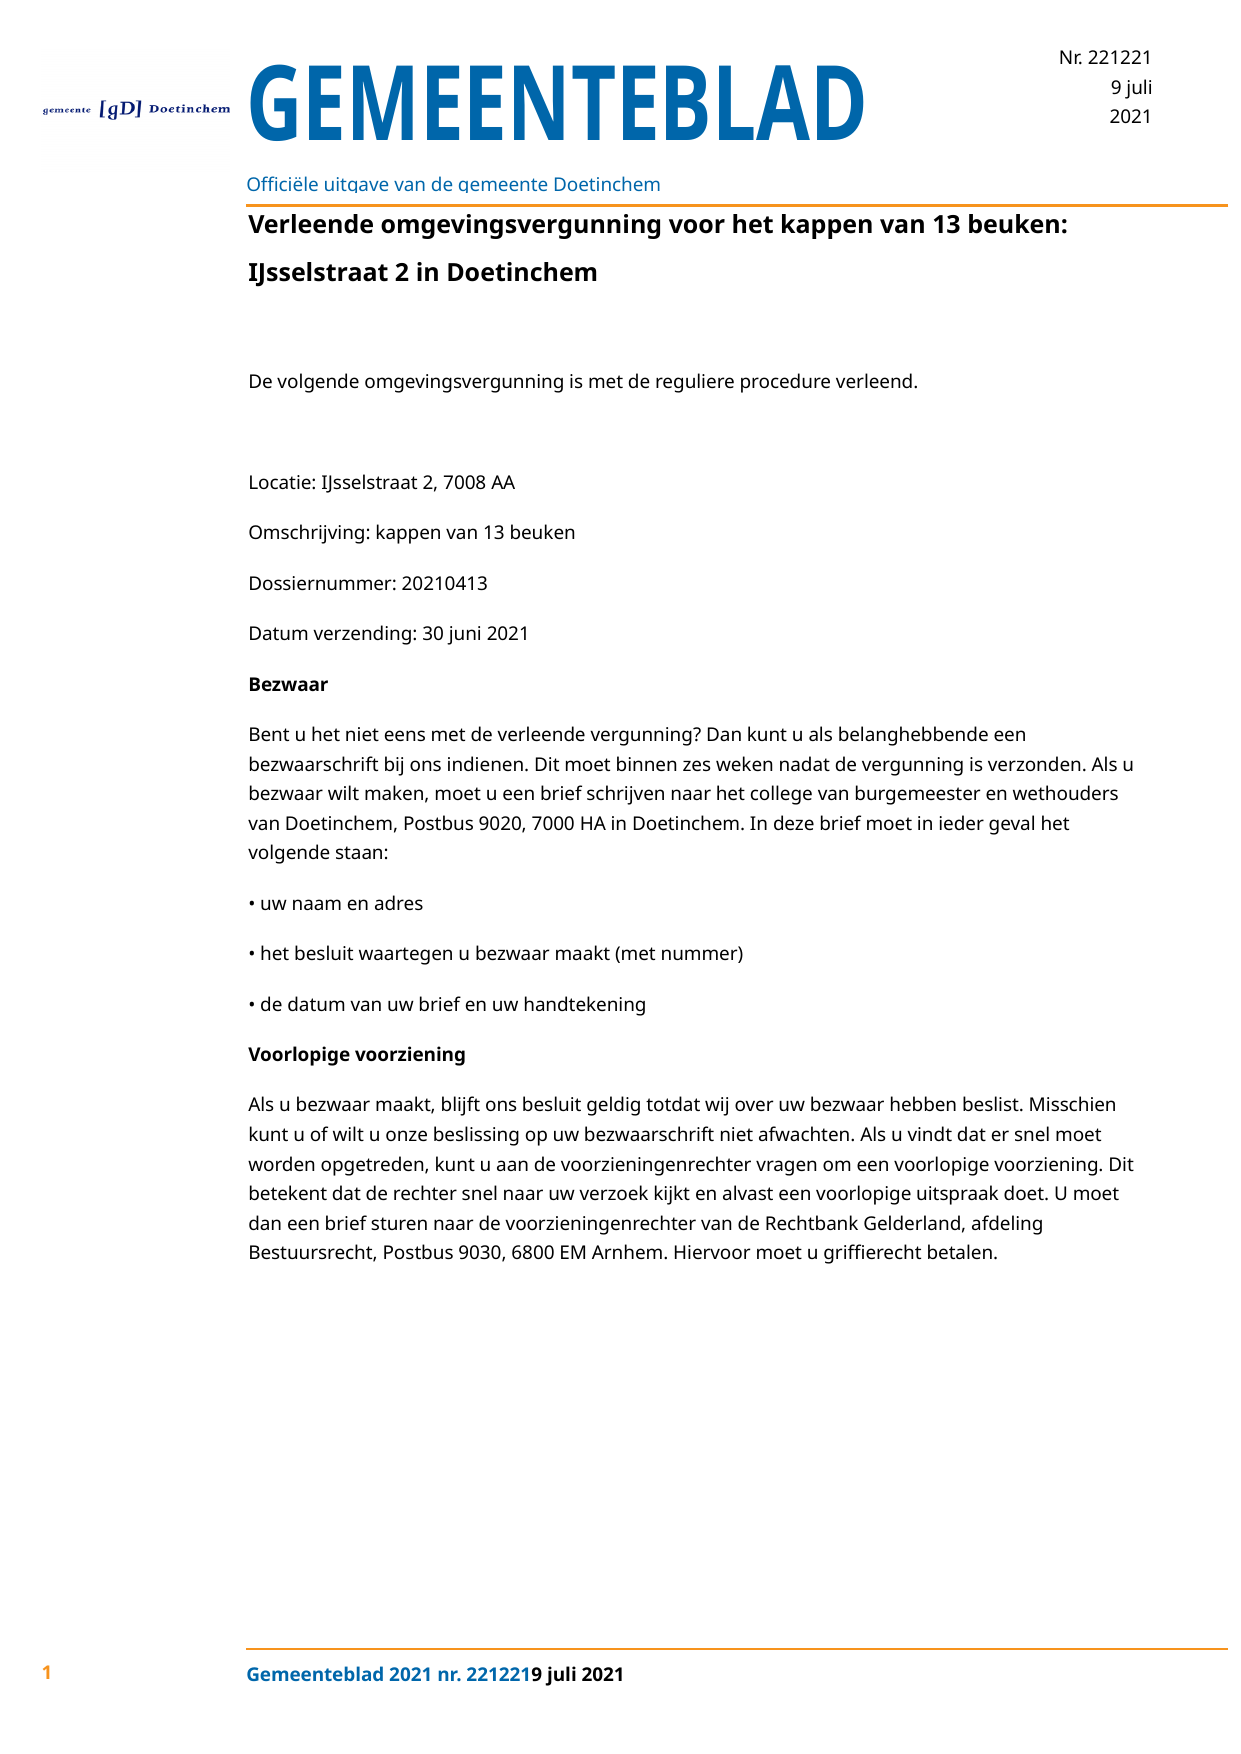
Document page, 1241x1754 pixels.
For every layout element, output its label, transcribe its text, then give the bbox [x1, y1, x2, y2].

text Bezwaar [248, 671, 1152, 697]
text Omschrijving: kappen van 13 beuken [248, 519, 1152, 545]
text Datum verzending: 30 juni 2021 [248, 620, 1152, 646]
text • het besluit waartegen u bezwaar maakt (met nummer) [248, 940, 1152, 966]
text Dossiernummer: 20210413 [248, 570, 1152, 596]
text Locatie: IJsselstraat 2, 7008 AA [248, 469, 1152, 495]
picture [41, 47, 231, 172]
text Als u bezwaar maakt, blijft ons besluit geldig totdat wij over uw bezwaar hebben beslist. Misschien kunt u of wilt u onze beslissing op uw bezwaarschrift niet afwachten. Als u vindt dat er snel moet worden opgetreden, kunt u aan de voorzieningenrechter vragen om een voorlopige voorziening. Dit betekent dat de rechter snel naar uw verzoek kijkt en alvast een voorlopige uitspraak doet. U moet dan een brief sturen naar de voorzieningenrechter van de Rechtbank Gelderland, afdeling Bestuursrecht, Postbus 9030, 6800 EM Arnhem. Hiervoor moet u griffierecht betalen. [248, 1092, 1152, 1265]
text Bent u het niet eens met de verleende vergunning? Dan kunt u als belanghebbende een bezwaarschrift bij ons indienen. Dit moet binnen zes weken nadat de vergunning is verzonden. Als u bezwaar wilt maken, moet u een brief schrijven naar het college van burgemeester en wethouders van Doetinchem, Postbus 9020, 7000 HA in Doetinchem. In deze brief moet in ieder geval het volgende staan: [248, 721, 1152, 865]
text • de datum van uw brief en uw handtekening [248, 991, 1152, 1017]
text Verleende omgevingsvergunning voor het kappen van 13 beuken: IJsselstraat 2 in Doetinchem [248, 207, 1152, 288]
text De volgende omgevingsvergunning is met de reguliere procedure verleend. [248, 368, 1152, 394]
text Voorlopige voorziening [248, 1041, 1152, 1067]
text • uw naam en adres [248, 890, 1152, 916]
